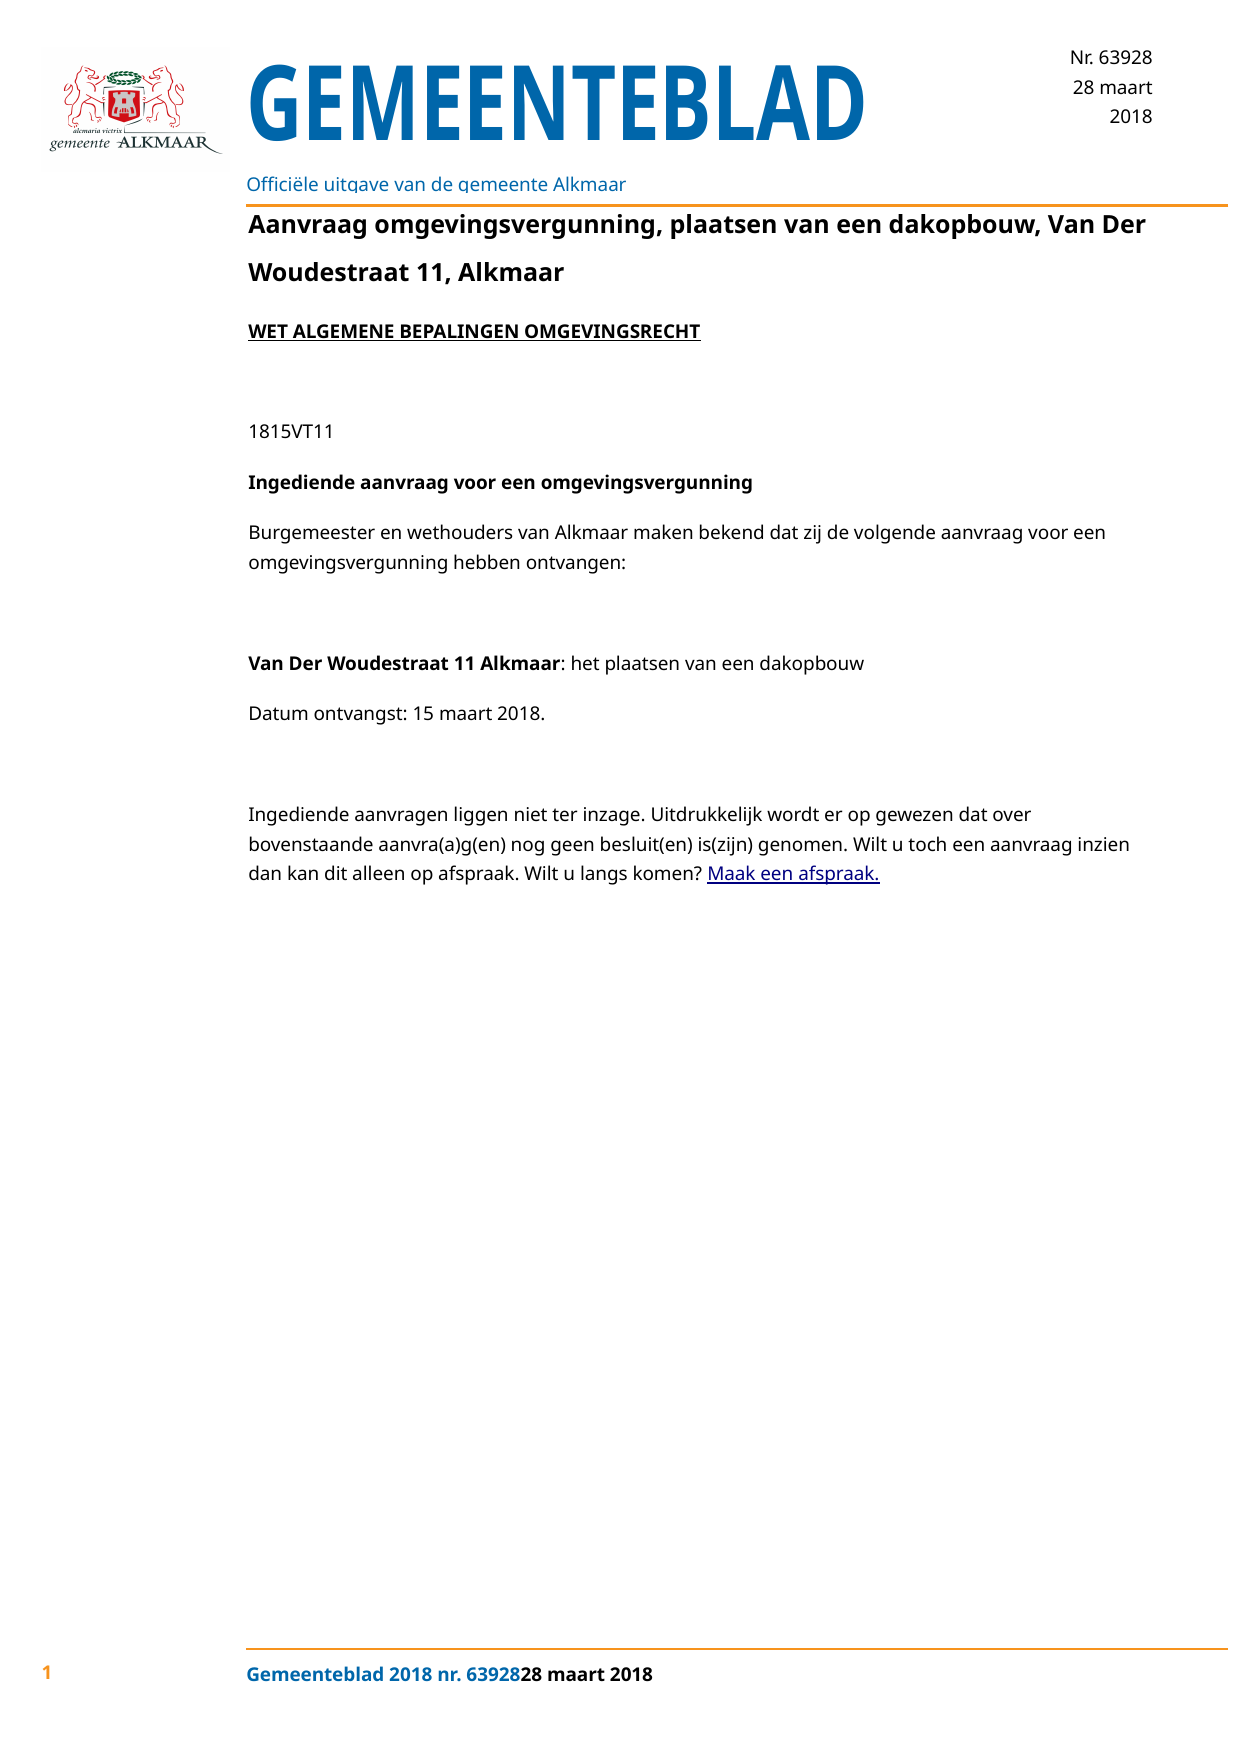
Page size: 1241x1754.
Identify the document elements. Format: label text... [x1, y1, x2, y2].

text 1815VT11 [248, 419, 1152, 444]
text Aanvraag omgevingsvergunning, plaatsen van een dakopbouw, Van Der Woudestraat 11, Alkmaar [248, 207, 1152, 288]
text Van Der Woudestraat 11 Alkmaar: het plaatsen van een dakopbouw [248, 650, 1152, 676]
picture [41, 47, 231, 172]
text Burgemeester en wethouders van Alkmaar maken bekend dat zij de volgende aanvraag voor een omgevingsvergunning hebben ontvangen: [248, 519, 1152, 575]
text Ingediende aanvraag voor een omgevingsvergunning [248, 469, 1152, 495]
text WET ALGEMENE BEPALINGEN OMGEVINGSRECHT [248, 318, 1152, 344]
text Datum ontvangst: 15 maart 2018. [248, 700, 1152, 726]
text Ingediende aanvragen liggen niet ter inzage. Uitdrukkelijk wordt er op gewezen dat over bovenstaande aanvra(a)g(en) nog geen besluit(en) is(zijn) genomen. Wilt u toch een aanvraag inzien dan kan dit alleen op afspraak. Wilt u langs komen? Maak een afspraak. [248, 801, 1152, 886]
